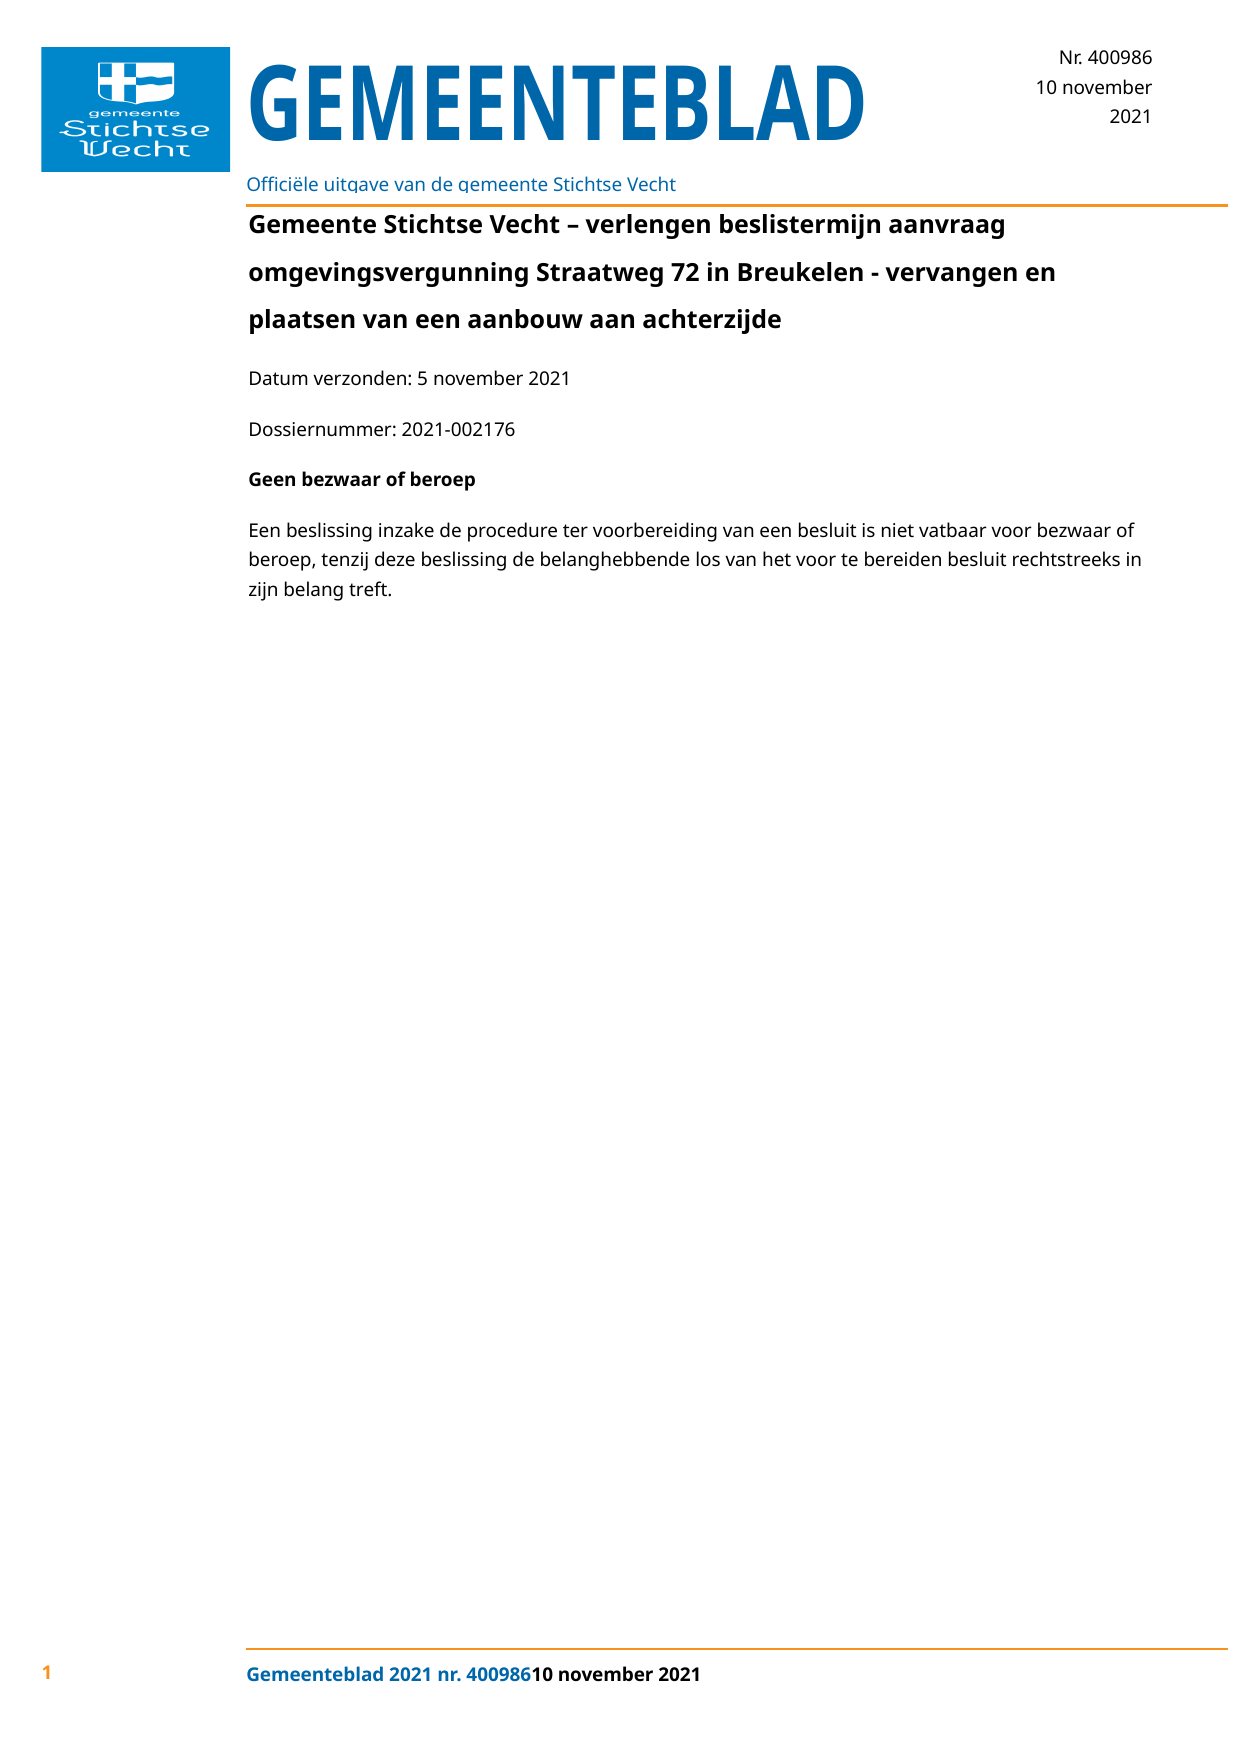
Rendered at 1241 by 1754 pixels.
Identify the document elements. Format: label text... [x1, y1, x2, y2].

picture [99, 63, 135, 101]
text Een beslissing inzake de procedure ter voorbereiding van een besluit is niet vatbaar voor bezwaar of beroep, tenzij deze beslissing de belanghebbende los van het voor te bereiden besluit rechtstreeks in zijn belang treft. [248, 517, 1152, 602]
text Geen bezwaar of beroep [248, 466, 1152, 492]
text Dossiernummer: 2021-002176 [248, 416, 1152, 442]
text Datum verzonden: 5 november 2021 [248, 366, 1152, 391]
text Gemeente Stichtse Vecht – verlengen beslistermijn aanvraag omgevingsvergunning Straatweg 72 in Breukelen - vervangen en plaatsen van een aanbouw aan achterzijde [248, 207, 1152, 336]
picture [137, 63, 174, 103]
